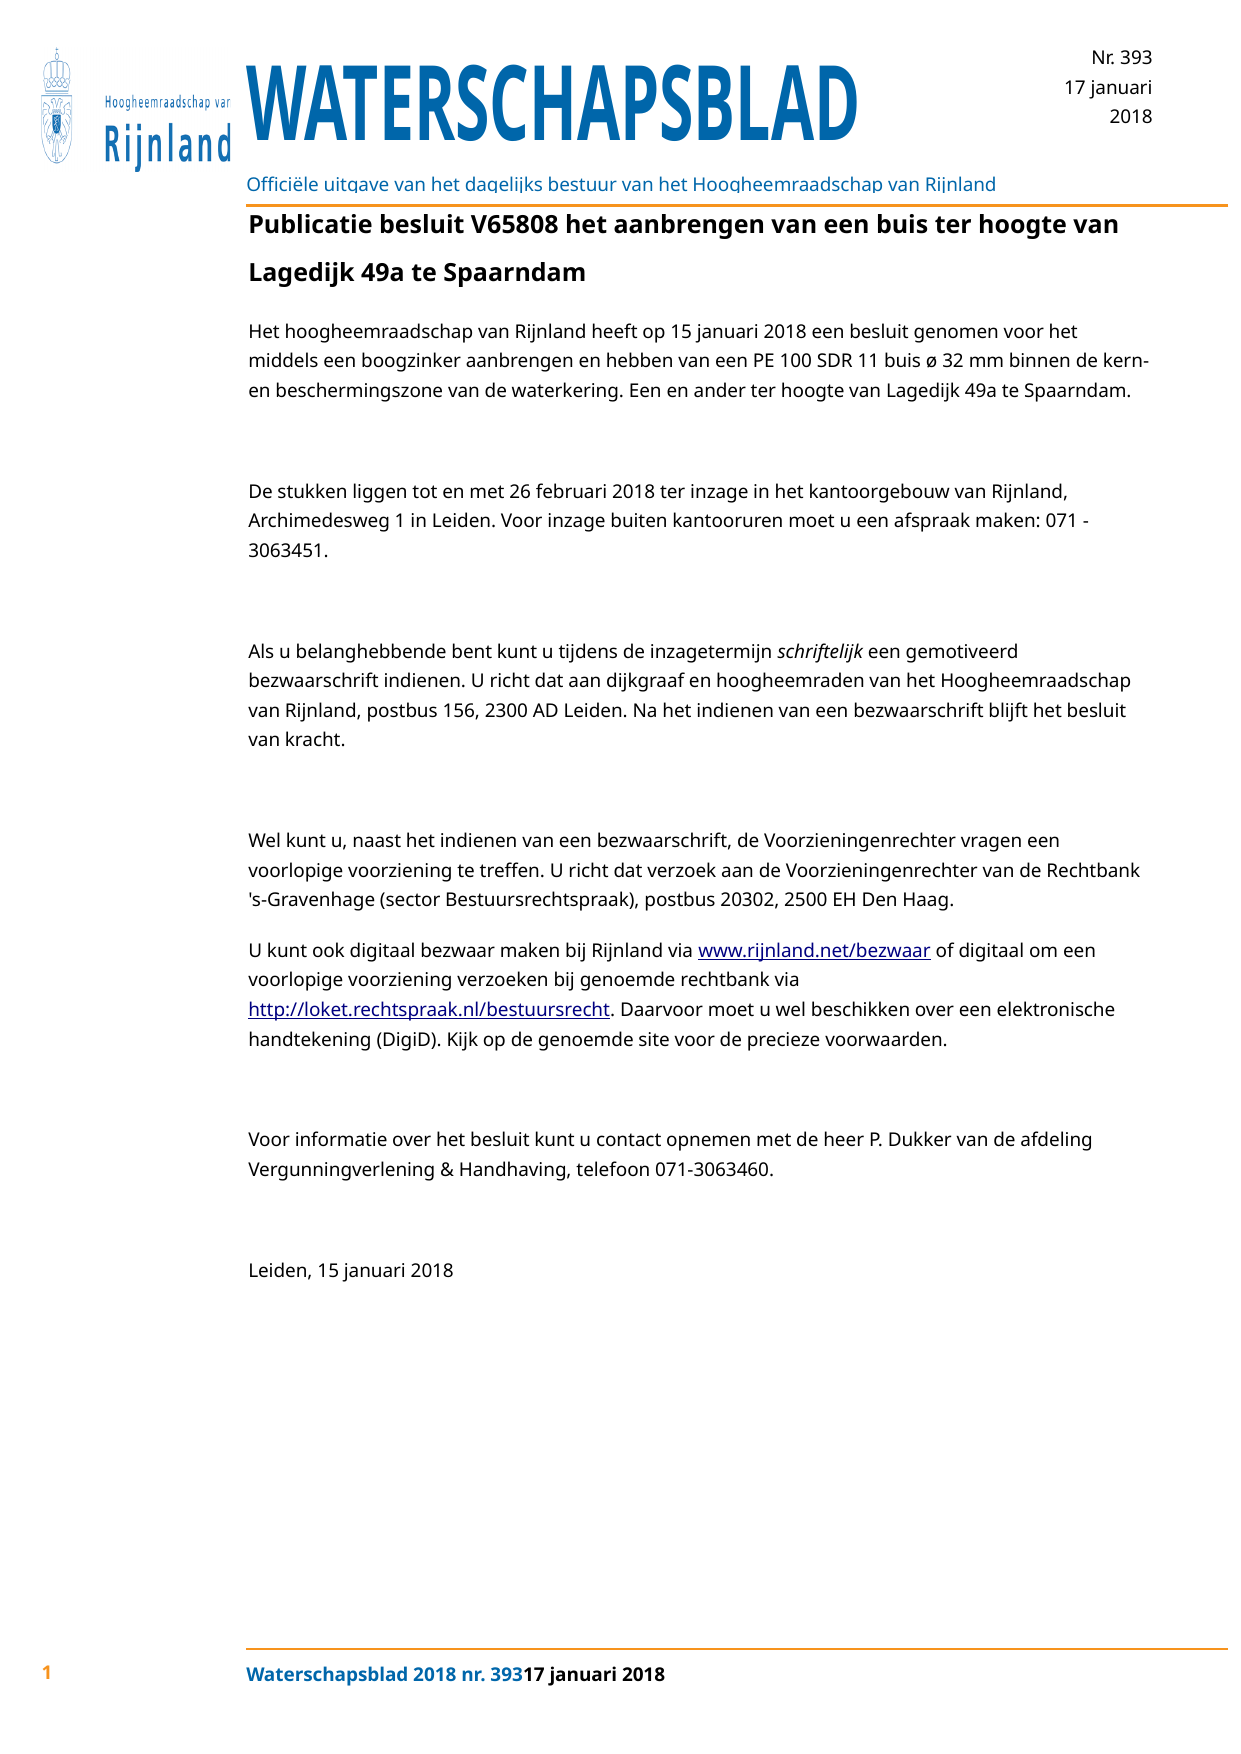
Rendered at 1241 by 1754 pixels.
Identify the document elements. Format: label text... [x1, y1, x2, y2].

text Het hoogheemraadschap van Rijnland heeft op 15 januari 2018 een besluit genomen voor het middels een boogzinker aanbrengen en hebben van een PE 100 SDR 11 buis ø 32 mm binnen de kern- en beschermingszone van de waterkering. Een en ander ter hoogte van Lagedijk 49a te Spaarndam. [248, 318, 1152, 403]
text Voor informatie over het besluit kunt u contact opnemen met de heer P. Dukker van de afdeling Vergunningverlening & Handhaving, telefoon 071-3063460. [248, 1127, 1152, 1182]
text Wel kunt u, naast het indienen van een bezwaarschrift, de Voorzieningenrechter vragen een voorlopige voorziening te treffen. U richt dat verzoek aan de Voorzieningenrechter van de Rechtbank 's-Gravenhage (sector Bestuursrechtspraak), postbus 20302, 2500 EH Den Haag. [248, 827, 1152, 912]
text De stukken liggen tot en met 26 februari 2018 ter inzage in het kantoorgebouw van Rijnland, Archimedesweg 1 in Leiden. Voor inzage buiten kantooruren moet u een afspraak maken: 071 - 3063451. [248, 478, 1152, 563]
text Leiden, 15 januari 2018 [248, 1257, 1152, 1283]
text Als u belanghebbende bent kunt u tijdens de inzagetermijn schriftelijk een gemotiveerd bezwaarschrift indienen. U richt dat aan dijkgraaf en hoogheemraden van het Hoogheemraadschap van Rijnland, postbus 156, 2300 AD Leiden. Na het indienen van een bezwaarschrift blijft het besluit van kracht. [248, 638, 1152, 752]
text Publicatie besluit V65808 het aanbrengen van een buis ter hoogte van Lagedijk 49a te Spaarndam [248, 207, 1152, 288]
picture [41, 47, 231, 172]
text U kunt ook digitaal bezwaar maken bij Rijnland via www.rijnland.net/bezwaar of digitaal om een voorlopige voorziening verzoeken bij genoemde rechtbank via http://loket.rechtspraak.nl/bestuursrecht. Daarvoor moet u wel beschikken over een elektronische handtekening (DigiD). Kijk op de genoemde site voor de precieze voorwaarden. [248, 937, 1152, 1052]
